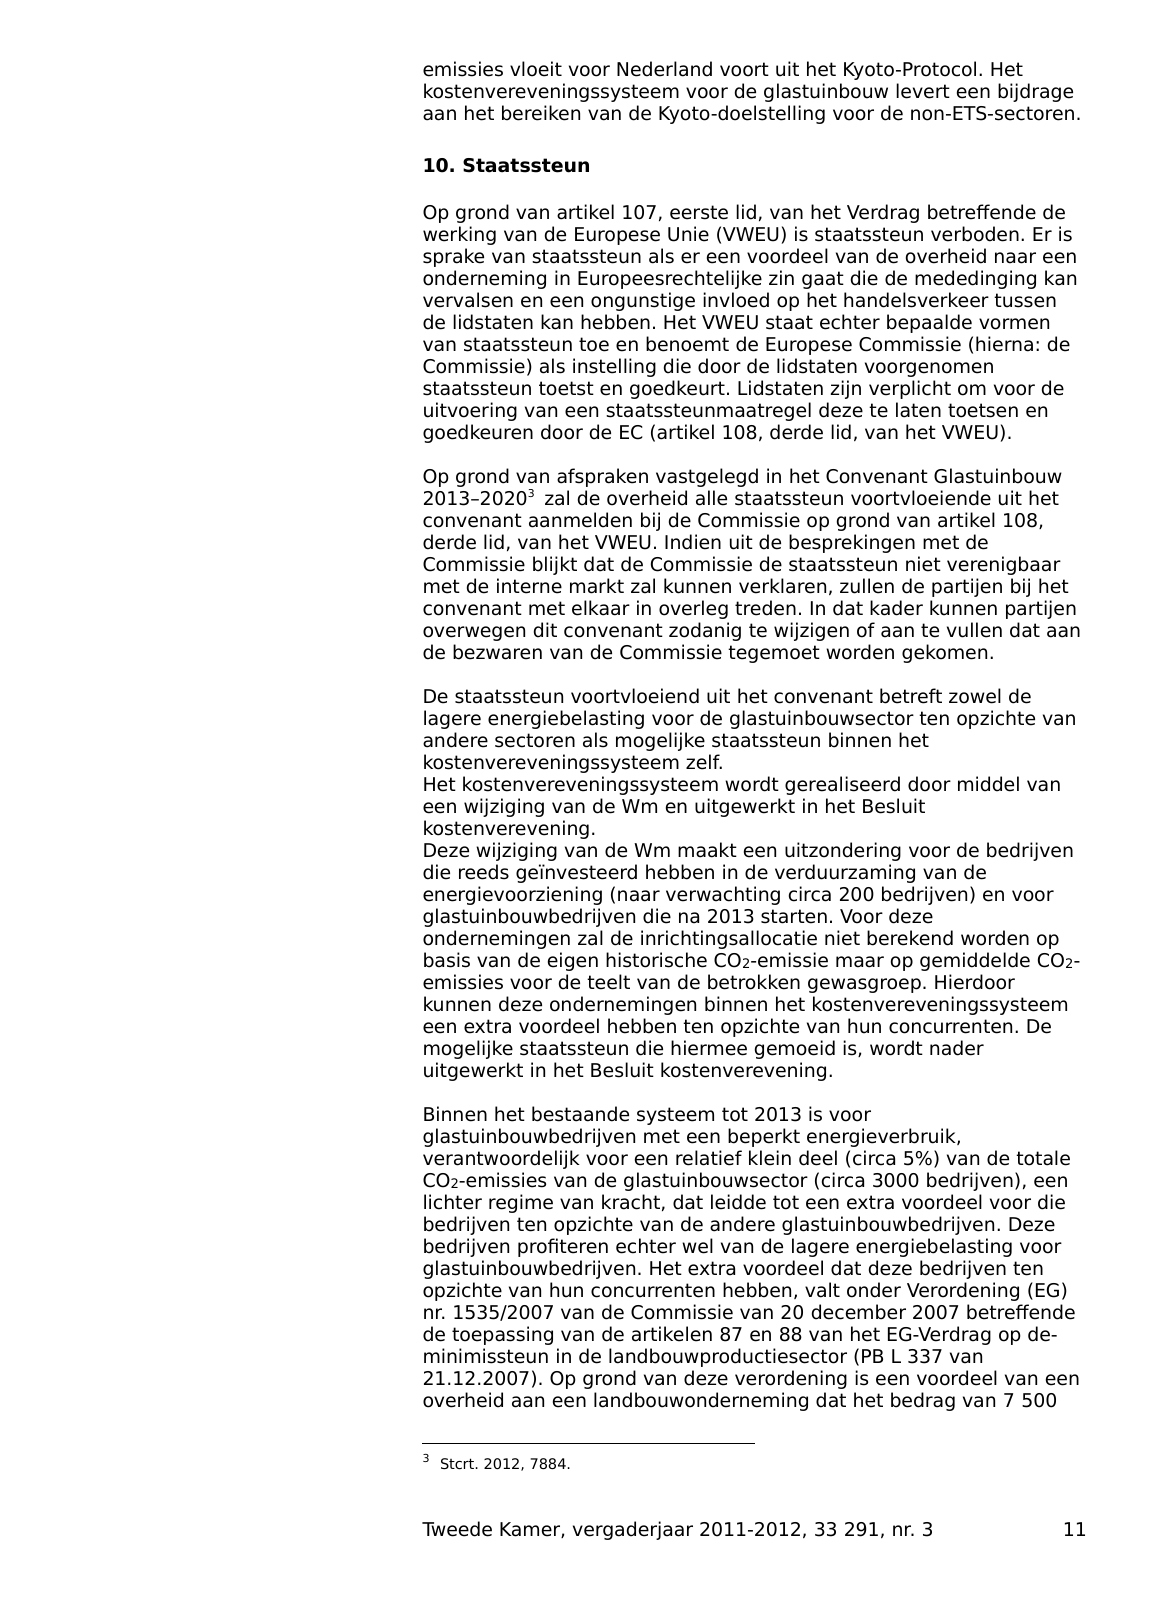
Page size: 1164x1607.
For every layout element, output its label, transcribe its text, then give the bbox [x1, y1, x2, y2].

subtitle 10. Staatssteun [422, 155, 1087, 177]
text Op grond van afspraken vastgelegd in het Convenant Glastuinbouw 2013–2020 zal de overheid alle staatssteun voortvloeiende uit het convenant aanmelden bij de Commissie op grond van artikel 108, derde lid, van het VWEU. Indien uit de besprekingen met de Commissie blijkt dat de Commissie de staatssteun niet verenigbaar met de interne markt zal kunnen verklaren, zullen de partijen bij het convenant met elkaar in overleg treden. In dat kader kunnen partijen overwegen dit convenant zodanig te wijzigen of aan te vullen dat aan de bezwaren van de Commissie tegemoet worden gekomen. [422, 466, 1087, 664]
text Binnen het bestaande systeem tot 2013 is voor glastuinbouwbedrijven met een beperkt energieverbruik, verantwoordelijk voor een relatief klein deel (circa 5%) van de totale CO2-emissies van de glastuinbouwsector (circa 3000 bedrijven), een lichter regime van kracht, dat leidde tot een extra voordeel voor die bedrijven ten opzichte van de andere glastuinbouwbedrijven. Deze bedrijven profiteren echter wel van de lagere energiebelasting voor glastuinbouwbedrijven. Het extra voordeel dat deze bedrijven ten opzichte van hun concurrenten hebben, valt onder Verordening (EG) nr. 1535/2007 van de Commissie van 20 december 2007 betreffende de toepassing van de artikelen 87 en 88 van het EG-Verdrag op de-minimissteun in de landbouwproductiesector (PB L 337 van 21.12.2007). Op grond van deze verordening is een voordeel van een overheid aan een landbouwonderneming dat het bedrag van 7 500 [422, 1104, 1087, 1411]
text Stcrt. 2012, 7884. [422, 1452, 1087, 1474]
text Het kostenvereveningssysteem wordt gerealiseerd door middel van een wijziging van de Wm en uitgewerkt in het Besluit kostenverevening. [422, 774, 1087, 840]
text Op grond van artikel 107, eerste lid, van het Verdrag betreffende de werking van de Europese Unie (VWEU) is staatssteun verboden. Er is sprake van staatssteun als er een voordeel van de overheid naar een onderneming in Europeesrechtelijke zin gaat die de mededinging kan vervalsen en een ongunstige invloed op het handelsverkeer tussen de lidstaten kan hebben. Het VWEU staat echter bepaalde vormen van staatssteun toe en benoemt de Europese Commissie (hierna: de Commissie) als instelling die door de lidstaten voorgenomen staatssteun toetst en goedkeurt. Lidstaten zijn verplicht om voor de uitvoering van een staatssteunmaatregel deze te laten toetsen en goedkeuren door de EC (artikel 108, derde lid, van het VWEU). [422, 202, 1087, 444]
text De staatssteun voortvloeiend uit het convenant betreft zowel de lagere energiebelasting voor de glastuinbouwsector ten opzichte van andere sectoren als mogelijke staatssteun binnen het kostenvereveningssysteem zelf. [422, 686, 1087, 774]
text Deze wijziging van de Wm maakt een uitzondering voor de bedrijven die reeds geïnvesteerd hebben in de verduurzaming van de energievoorziening (naar verwachting circa 200 bedrijven) en voor glastuinbouwbedrijven die na 2013 starten. Voor deze ondernemingen zal de inrichtingsallocatie niet berekend worden op basis van de eigen historische CO2-emissie maar op gemiddelde CO2-emissies voor de teelt van de betrokken gewasgroep. Hierdoor kunnen deze ondernemingen binnen het kostenvereveningssysteem een extra voordeel hebben ten opzichte van hun concurrenten. De mogelijke staatssteun die hiermee gemoeid is, wordt nader uitgewerkt in het Besluit kostenverevening. [422, 840, 1087, 1082]
text emissies vloeit voor Nederland voort uit het Kyoto-Protocol. Het kostenvereveningssysteem voor de glastuinbouw levert een bijdrage aan het bereiken van de Kyoto-doelstelling voor de non-ETS-sectoren. [422, 59, 1087, 125]
